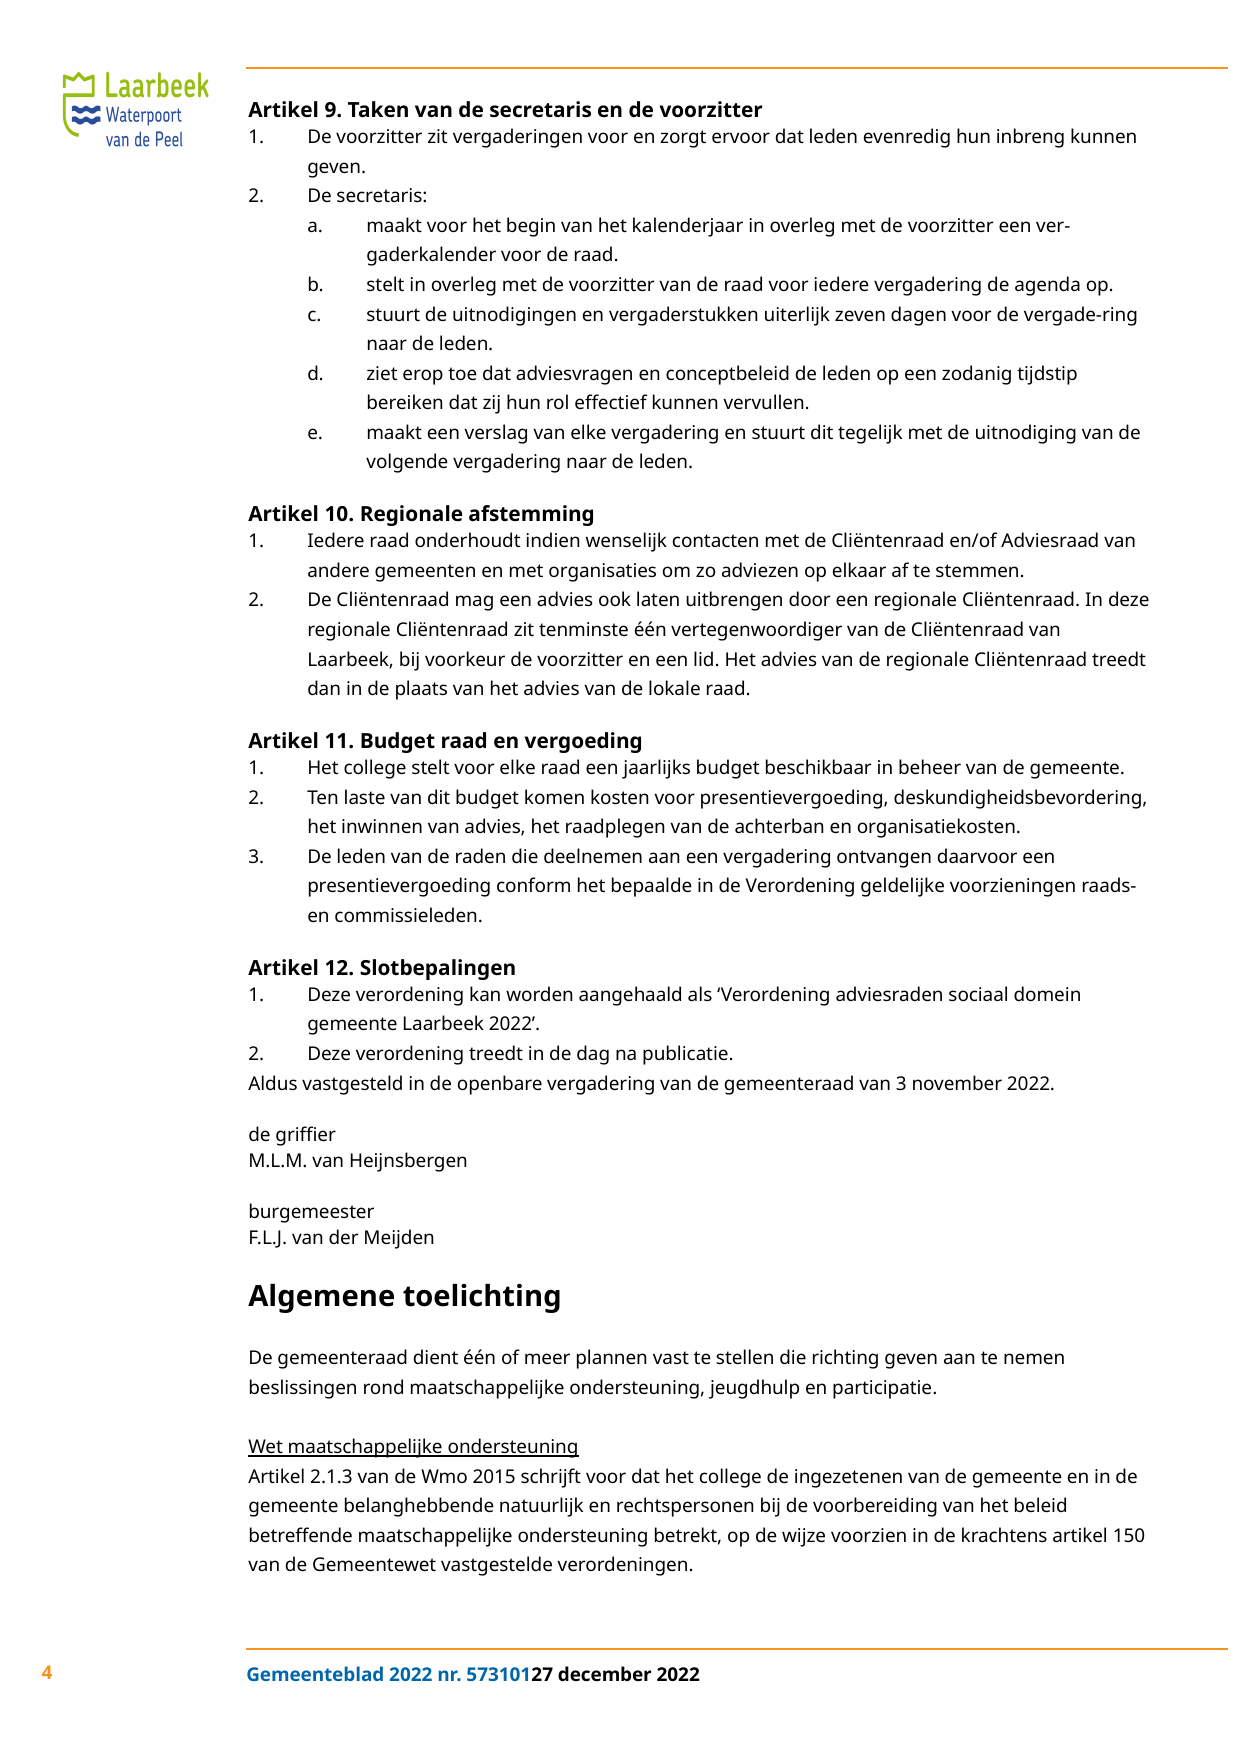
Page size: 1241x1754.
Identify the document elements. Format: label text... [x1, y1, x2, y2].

text de griffier [248, 1121, 1152, 1147]
text Artikel 9. Taken van de secretaris en de voorzitter [248, 95, 1152, 123]
text Artikel 12. Slotbepalingen [248, 953, 1152, 981]
text Algemene toelichting [248, 1276, 1152, 1315]
text Wet maatschappelijke ondersteuning [248, 1433, 1152, 1459]
list maakt voor het begin van het kalenderjaar in overleg met de voorzitter een ver-gaderkalender voor de raad. [307, 212, 1152, 267]
picture [41, 47, 231, 172]
list stuurt de uitnodigingen en vergaderstukken uiterlijk zeven dagen voor de vergade-ring naar de leden. [307, 301, 1152, 356]
list De voorzitter zit vergaderingen voor en zorgt ervoor dat leden evenredig hun inbreng kunnen geven. [248, 123, 1152, 178]
list Deze verordening treedt in de dag na publicatie. [248, 1040, 1152, 1066]
list De Cliëntenraad mag een advies ook laten uitbrengen door een regionale Cliëntenraad. In deze regionale Cliëntenraad zit tenminste één vertegenwoordiger van de Cliëntenraad van Laarbeek, bij voorkeur de voorzitter en een lid. Het advies van de regionale Cliëntenraad treedt dan in de plaats van het advies van de lokale raad. [248, 587, 1152, 701]
list De secretaris: [248, 182, 1152, 208]
list stelt in overleg met de voorzitter van de raad voor iedere vergadering de agenda op. [307, 271, 1152, 297]
list ziet erop toe dat adviesvragen en conceptbeleid de leden op een zodanig tijdstip bereiken dat zij hun rol effectief kunnen vervullen. [307, 360, 1152, 415]
text M.L.M. van Heijnsbergen [248, 1147, 1152, 1173]
text burgemeester [248, 1198, 1152, 1224]
text F.L.J. van der Meijden [248, 1224, 1152, 1250]
list Deze verordening kan worden aangehaald als ‘Verordening adviesraden sociaal domein gemeente Laarbeek 2022’. [248, 981, 1152, 1036]
list Het college stelt voor elke raad een jaarlijks budget beschikbaar in beheer van de gemeente. [248, 754, 1152, 780]
list Ten laste van dit budget komen kosten voor presentievergoeding, deskundigheidsbevordering, het inwinnen van advies, het raadplegen van de achterban en organisatiekosten. [248, 784, 1152, 839]
list De leden van de raden die deelnemen aan een vergadering ontvangen daarvoor een presentievergoeding conform het bepaalde in de Verordening geldelijke voorzieningen raads- en commissieleden. [248, 843, 1152, 928]
list Iedere raad onderhoudt indien wenselijk contacten met de Cliëntenraad en/of Adviesraad van andere gemeenten en met organisaties om zo adviezen op elkaar af te stemmen. [248, 527, 1152, 583]
text De gemeenteraad dient één of meer plannen vast te stellen die richting geven aan te nemen beslissingen rond maatschappelijke ondersteuning, jeugdhulp en participatie. [248, 1344, 1152, 1400]
text Aldus vastgesteld in de openbare vergadering van de gemeenteraad van 3 november 2022. [248, 1070, 1152, 1096]
text Artikel 10. Regionale afstemming [248, 499, 1152, 527]
text Artikel 11. Budget raad en vergoeding [248, 726, 1152, 754]
text Artikel 2.1.3 van de Wmo 2015 schrijft voor dat het college de ingezetenen van de gemeente en in de gemeente belanghebbende natuurlijk en rechtspersonen bij de voorbereiding van het beleid betreffende maatschappelijke ondersteuning betrekt, op de wijze voorzien in de krachtens artikel 150 van de Gemeentewet vastgestelde verordeningen. [248, 1463, 1152, 1577]
list maakt een verslag van elke vergadering en stuurt dit tegelijk met de uitnodiging van de volgende vergadering naar de leden. [307, 419, 1152, 474]
